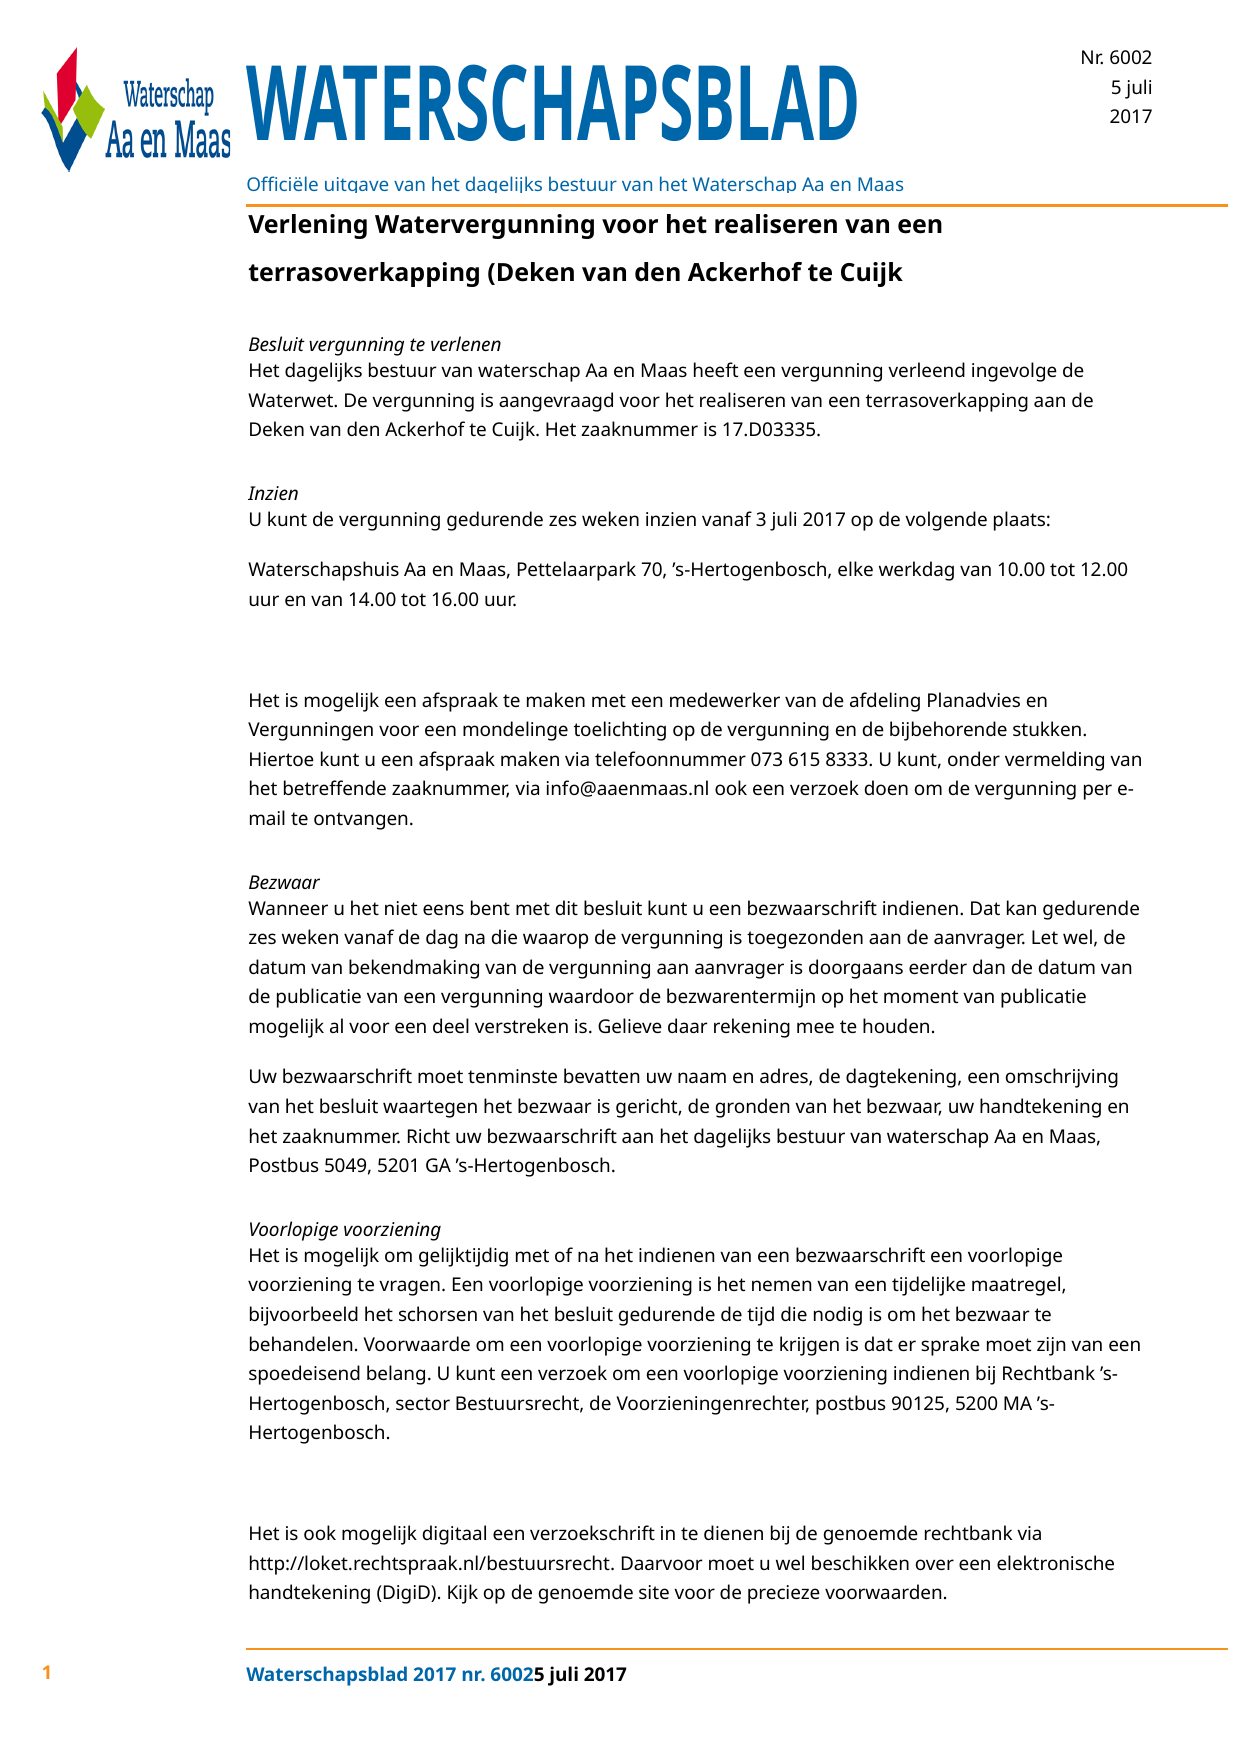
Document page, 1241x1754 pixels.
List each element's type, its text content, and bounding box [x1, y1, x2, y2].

text Verlening Watervergunning voor het realiseren van een terrasoverkapping (Deken van den Ackerhof te Cuijk [248, 207, 1152, 288]
text Het is ook mogelijk digitaal een verzoekschrift in te dienen bij de genoemde rechtbank via http://loket.rechtspraak.nl/bestuursrecht. Daarvoor moet u wel beschikken over een elektronische handtekening (DigiD). Kijk op de genoemde site voor de precieze voorwaarden. [248, 1520, 1152, 1605]
text Het is mogelijk om gelijktijdig met of na het indienen van een bezwaarschrift een voorlopige voorziening te vragen. Een voorlopige voorziening is het nemen van een tijdelijke maatregel, bijvoorbeeld het schorsen van het besluit gedurende de tijd die nodig is om het bezwaar te behandelen. Voorwaarde om een voorlopige voorziening te krijgen is dat er sprake moet zijn van een spoedeisend belang. U kunt een verzoek om een voorlopige voorziening indienen bij Rechtbank ’s-Hertogenbosch, sector Bestuursrecht, de Voorzieningenrechter, postbus 90125, 5200 MA ’s-Hertogenbosch. [248, 1242, 1152, 1445]
text Uw bezwaarschrift moet tenminste bevatten uw naam en adres, de dagtekening, een omschrijving van het besluit waartegen het bezwaar is gericht, de gronden van het bezwaar, uw handtekening en het zaaknummer. Richt uw bezwaarschrift aan het dagelijks bestuur van waterschap Aa en Maas, Postbus 5049, 5201 GA ’s-Hertogenbosch. [248, 1064, 1152, 1178]
picture [41, 47, 231, 172]
text Het dagelijks bestuur van waterschap Aa en Maas heeft een vergunning verleend ingevolge de Waterwet. De vergunning is aangevraagd voor het realiseren van een terrasoverkapping aan de Deken van den Ackerhof te Cuijk. Het zaaknummer is 17.D03335. [248, 357, 1152, 442]
text Besluit vergunning te verlenen [248, 331, 1152, 357]
text Bezwaar [248, 869, 1152, 895]
text Inzien [248, 480, 1152, 506]
text Voorlopige voorziening [248, 1216, 1152, 1242]
text U kunt de vergunning gedurende zes weken inzien vanaf 3 juli 2017 op de volgende plaats: [248, 506, 1152, 532]
text Waterschapshuis Aa en Maas, Pettelaarpark 70, ’s-Hertogenbosch, elke werkdag van 10.00 tot 12.00 uur en van 14.00 tot 16.00 uur. [248, 556, 1152, 612]
text Wanneer u het niet eens bent met dit besluit kunt u een bezwaarschrift indienen. Dat kan gedurende zes weken vanaf de dag na die waarop de vergunning is toegezonden aan de aanvrager. Let wel, de datum van bekendmaking van de vergunning aan aanvrager is doorgaans eerder dan de datum van de publicatie van een vergunning waardoor de bezwarentermijn op het moment van publicatie mogelijk al voor een deel verstreken is. Gelieve daar rekening mee te houden. [248, 895, 1152, 1039]
text Het is mogelijk een afspraak te maken met een medewerker van de afdeling Planadvies en Vergunningen voor een mondelinge toelichting op de vergunning en de bijbehorende stukken. Hiertoe kunt u een afspraak maken via telefoonnummer 073 615 8333. U kunt, onder vermelding van het betreffende zaaknummer, via info@aaenmaas.nl ook een verzoek doen om de vergunning per e-mail te ontvangen. [248, 687, 1152, 831]
